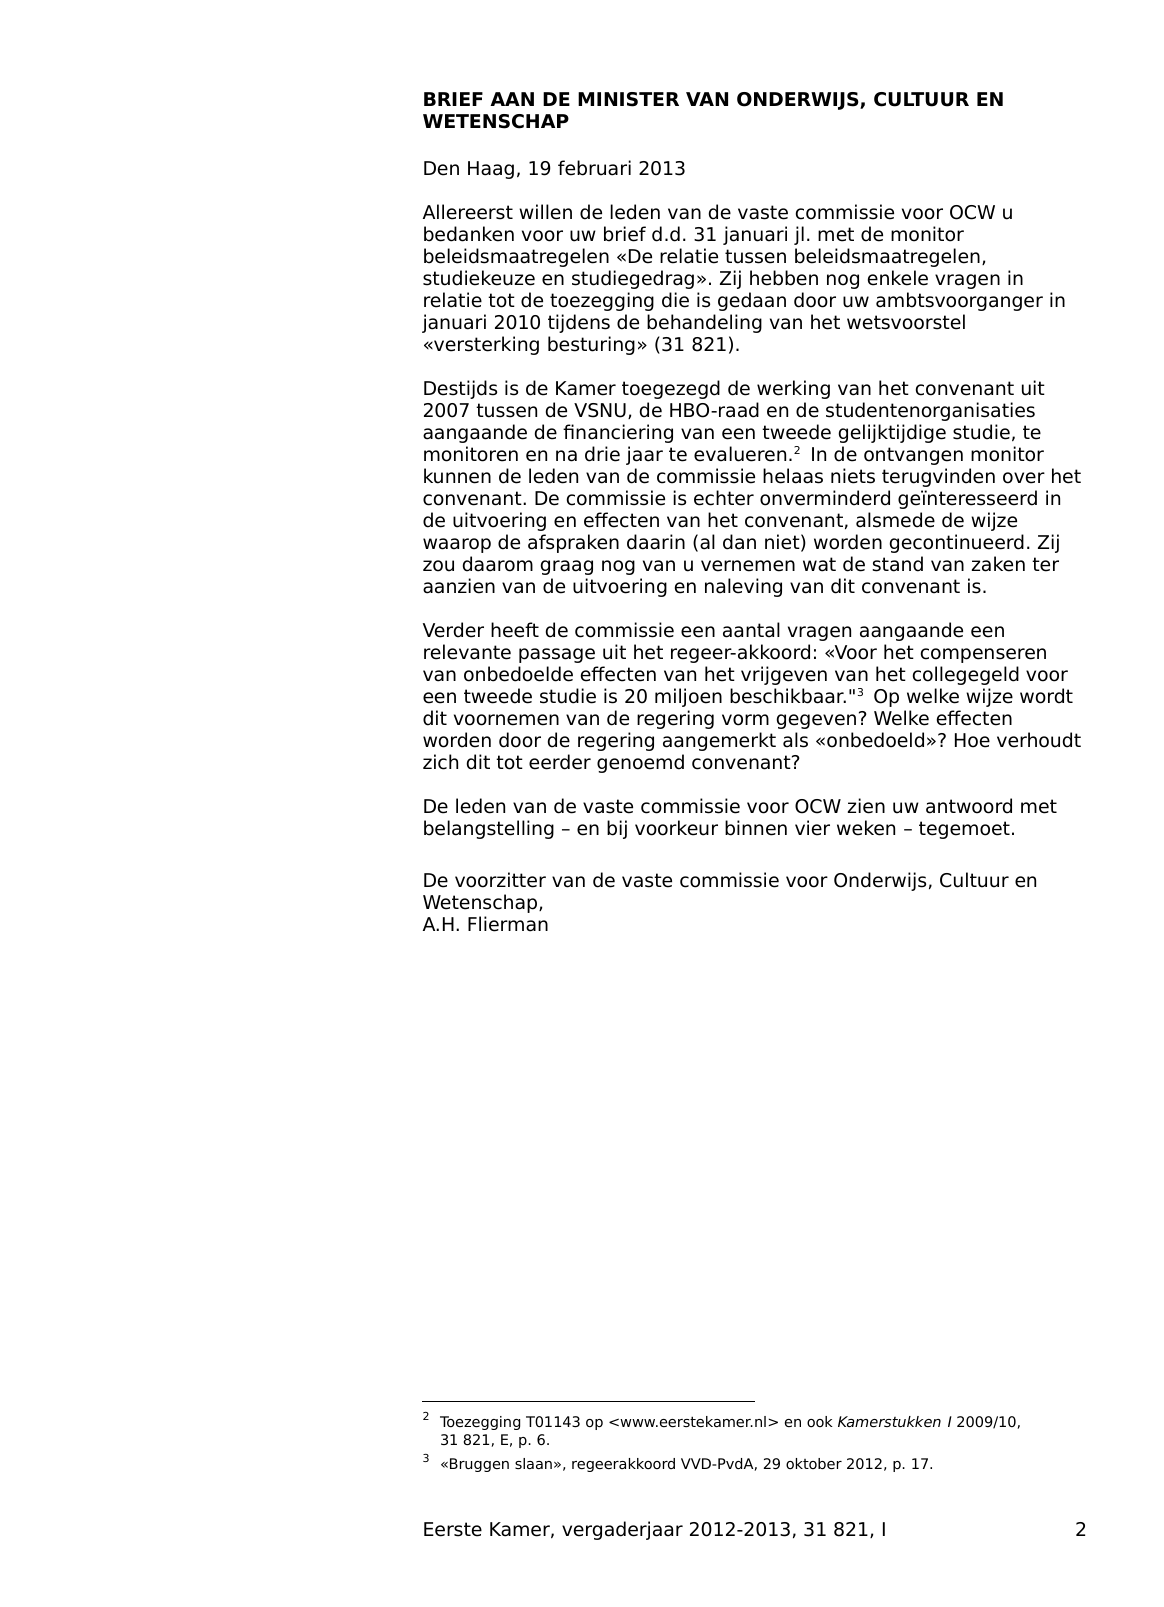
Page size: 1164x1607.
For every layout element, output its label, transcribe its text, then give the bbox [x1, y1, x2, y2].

text Den Haag, 19 februari 2013 [422, 158, 1087, 180]
text «Bruggen slaan», regeerakkoord VVD-PvdA, 29 oktober 2012, p. 17. [422, 1452, 1087, 1474]
subtitle BRIEF AAN DE MINISTER VAN ONDERWIJS, CULTUUR EN WETENSCHAP [422, 89, 1087, 133]
text Destijds is de Kamer toegezegd de werking van het convenant uit 2007 tussen de VSNU, de HBO-raad en de studentenorganisaties aangaande de financiering van een tweede gelijktijdige studie, te monitoren en na drie jaar te evalueren. In de ontvangen monitor kunnen de leden van de commissie helaas niets terugvinden over het convenant. De commissie is echter onverminderd geïnteresseerd in de uitvoering en effecten van het convenant, alsmede de wijze waarop de afspraken daarin (al dan niet) worden gecontinueerd. Zij zou daarom graag nog van u vernemen wat de stand van zaken ter aanzien van de uitvoering en naleving van dit convenant is. [422, 378, 1087, 598]
text De leden van de vaste commissie voor OCW zien uw antwoord met belangstelling – en bij voorkeur binnen vier weken – tegemoet. [422, 796, 1087, 840]
text Toezegging T01143 op <www.eerstekamer.nl> en ook Kamerstukken I 2009/10, 31 821, E, p. 6. [422, 1410, 1087, 1449]
text Allereerst willen de leden van de vaste commissie voor OCW u bedanken voor uw brief d.d. 31 januari jl. met de monitor beleidsmaatregelen «De relatie tussen beleidsmaatregelen, studiekeuze en studiegedrag». Zij hebben nog enkele vragen in relatie tot de toezegging die is gedaan door uw ambtsvoorganger in januari 2010 tijdens de behandeling van het wetsvoorstel «versterking besturing» (31 821). [422, 202, 1087, 356]
text Verder heeft de commissie een aantal vragen aangaande een relevante passage uit het regeer-akkoord: «Voor het compenseren van onbedoelde effecten van het vrijgeven van het collegegeld voor een tweede studie is 20 miljoen beschikbaar." Op welke wijze wordt dit voornemen van de regering vorm gegeven? Welke effecten worden door de regering aangemerkt als «onbedoeld»? Hoe verhoudt zich dit tot eerder genoemd convenant? [422, 620, 1087, 774]
text De voorzitter van de vaste commissie voor Onderwijs, Cultuur en Wetenschap, A.H. Flierman [422, 870, 1087, 936]
